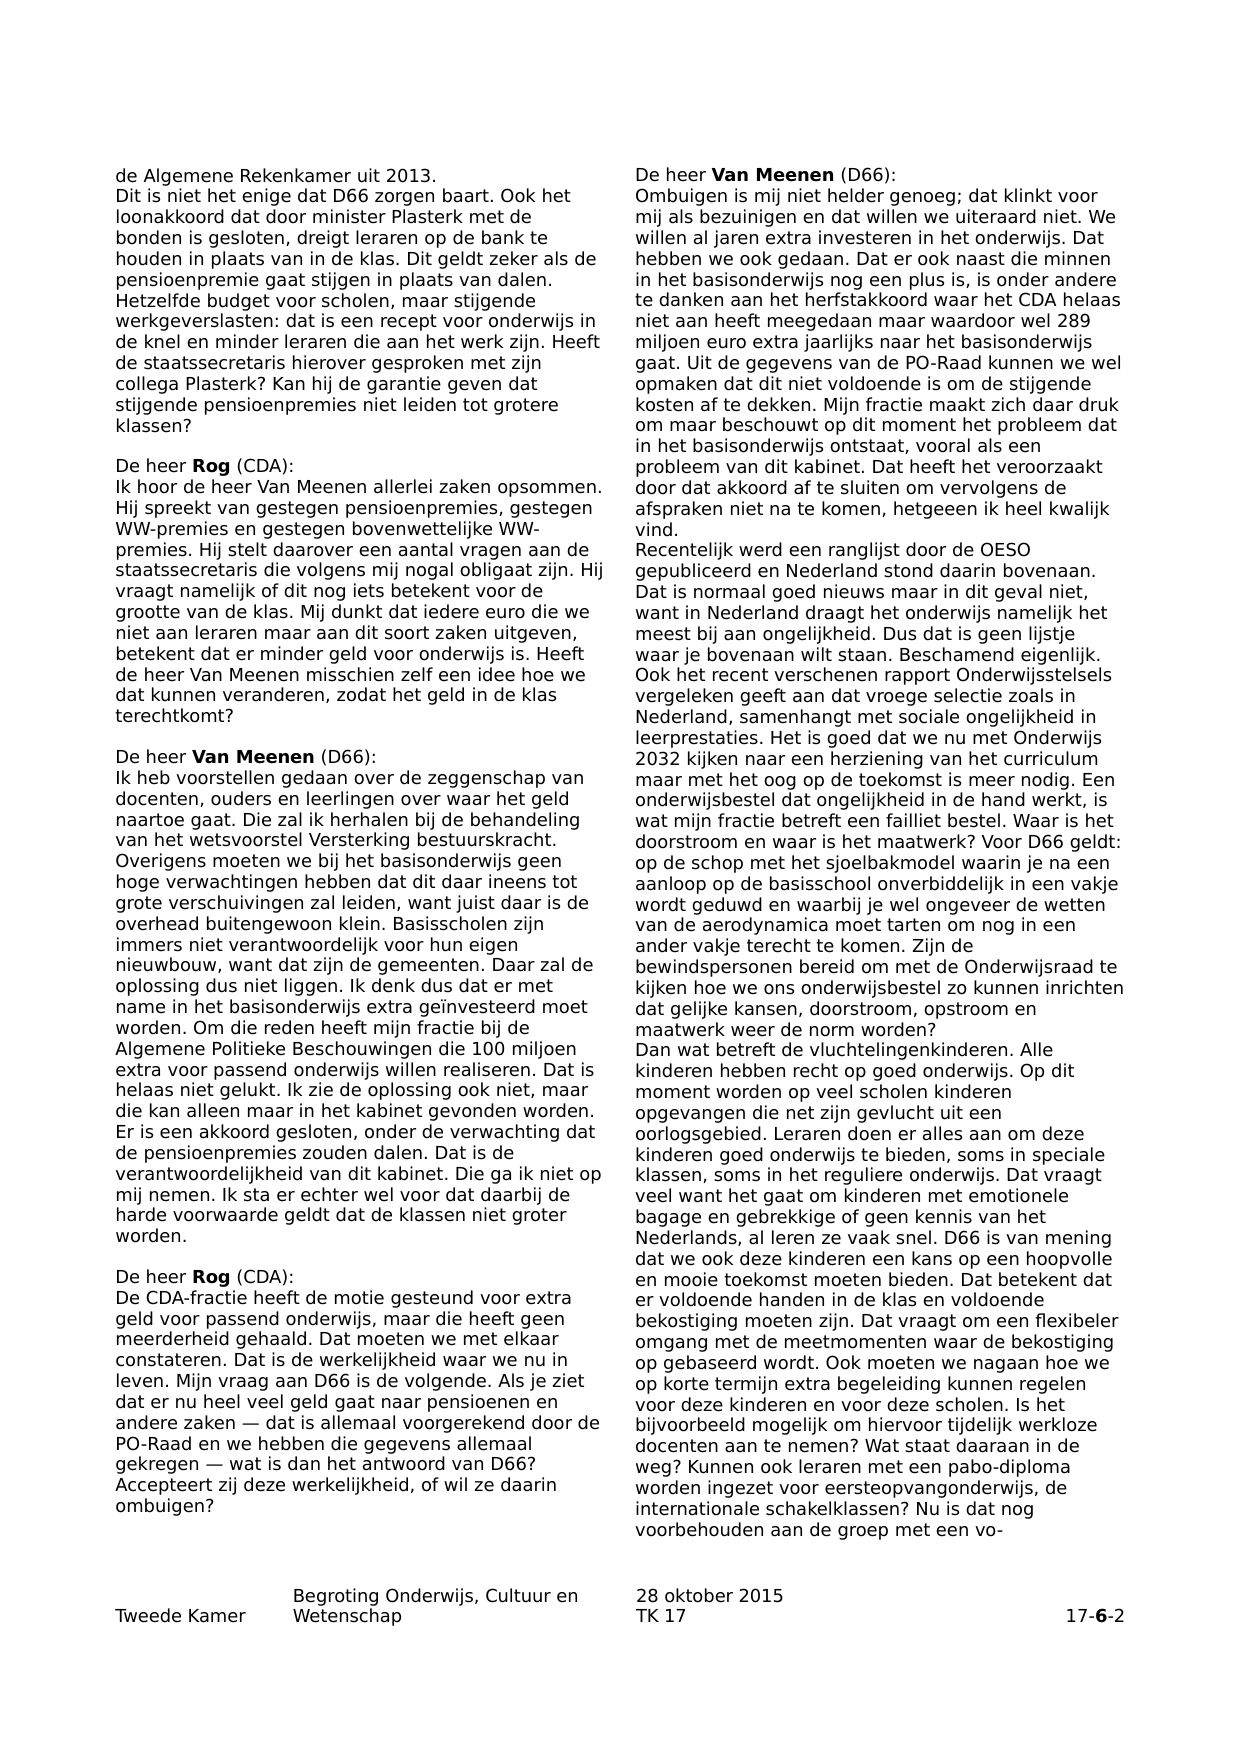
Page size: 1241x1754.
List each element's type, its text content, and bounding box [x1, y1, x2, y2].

text De heer Rog (CDA): [115, 456, 605, 477]
text Ombuigen is mij niet helder genoeg; dat klinkt voor mij als bezuinigen en dat willen we uiteraard niet. We willen al jaren extra investeren in het onderwijs. Dat hebben we ook gedaan. Dat er ook naast die minnen in het basisonderwijs nog een plus is, is onder andere te danken aan het herfstakkoord waar het CDA helaas niet aan heeft meegedaan maar waardoor wel 289 miljoen euro extra jaarlijks naar het basisonderwijs gaat. Uit de gegevens van de PO-Raad kunnen we wel opmaken dat dit niet voldoende is om de stijgende kosten af te dekken. Mijn fractie maakt zich daar druk om maar beschouwt op dit moment het probleem dat in het basisonderwijs ontstaat, vooral als een probleem van dit kabinet. Dat heeft het veroorzaakt door dat akkoord af te sluiten om vervolgens de afspraken niet na te komen, hetgeeen ik heel kwalijk vind. [635, 186, 1125, 540]
text De heer Van Meenen (D66): [115, 747, 605, 768]
text de Algemene Rekenkamer uit 2013. [115, 165, 605, 186]
text De heer Van Meenen (D66): [635, 165, 1125, 186]
text Ik heb voorstellen gedaan over de zeggenschap van docenten, ouders en leerlingen over waar het geld naartoe gaat. Die zal ik herhalen bij de behandeling van het wetsvoorstel Versterking bestuurskracht. Overigens moeten we bij het basisonderwijs geen hoge verwachtingen hebben dat dit daar ineens tot grote verschuivingen zal leiden, want juist daar is de overhead buitengewoon klein. Basisscholen zijn immers niet verantwoordelijk voor hun eigen nieuwbouw, want dat zijn de gemeenten. Daar zal de oplossing dus niet liggen. Ik denk dus dat er met name in het basisonderwijs extra geïnvesteerd moet worden. Om die reden heeft mijn fractie bij de Algemene Politieke Beschouwingen die 100 miljoen extra voor passend onderwijs willen realiseren. Dat is helaas niet gelukt. Ik zie de oplossing ook niet, maar die kan alleen maar in het kabinet gevonden worden. Er is een akkoord gesloten, onder de verwachting dat de pensioenpremies zouden dalen. Dat is de verantwoordelijkheid van dit kabinet. Die ga ik niet op mij nemen. Ik sta er echter wel voor dat daarbij de harde voorwaarde geldt dat de klassen niet groter worden. [115, 768, 605, 1247]
text Dit is niet het enige dat D66 zorgen baart. Ook het loonakkoord dat door minister Plasterk met de bonden is gesloten, dreigt leraren op de bank te houden in plaats van in de klas. Dit geldt zeker als de pensioenpremie gaat stijgen in plaats van dalen. Hetzelfde budget voor scholen, maar stijgende werkgeverslasten: dat is een recept voor onderwijs in de knel en minder leraren die aan het werk zijn. Heeft de staatssecretaris hierover gesproken met zijn collega Plasterk? Kan hij de garantie geven dat stijgende pensioenpremies niet leiden tot grotere klassen? [115, 186, 605, 436]
text Dan wat betreft de vluchtelingenkinderen. Alle kinderen hebben recht op goed onderwijs. Op dit moment worden op veel scholen kinderen opgevangen die net zijn gevlucht uit een oorlogsgebied. Leraren doen er alles aan om deze kinderen goed onderwijs te bieden, soms in speciale klassen, soms in het reguliere onderwijs. Dat vraagt veel want het gaat om kinderen met emotionele bagage en gebrekkige of geen kennis van het Nederlands, al leren ze vaak snel. D66 is van mening dat we ook deze kinderen een kans op een hoopvolle en mooie toekomst moeten bieden. Dat betekent dat er voldoende handen in de klas en voldoende bekostiging moeten zijn. Dat vraagt om een flexibeler omgang met de meetmomenten waar de bekostiging op gebaseerd wordt. Ook moeten we nagaan hoe we op korte termijn extra begeleiding kunnen regelen voor deze kinderen en voor deze scholen. Is het bijvoorbeeld mogelijk om hiervoor tijdelijk werkloze docenten aan te nemen? Wat staat daaraan in de weg? Kunnen ook leraren met een pabo-diploma worden ingezet voor eersteopvangonderwijs, de internationale schakelklassen? Nu is dat nog voorbehouden aan de groep met een vo- [635, 1040, 1125, 1540]
text De CDA-fractie heeft de motie gesteund voor extra geld voor passend onderwijs, maar die heeft geen meerderheid gehaald. Dat moeten we met elkaar constateren. Dat is de werkelijkheid waar we nu in leven. Mijn vraag aan D66 is de volgende. Als je ziet dat er nu heel veel geld gaat naar pensioenen en andere zaken — dat is allemaal voorgerekend door de PO-Raad en we hebben die gegevens allemaal gekregen — wat is dan het antwoord van D66? Accepteert zij deze werkelijkheid, of wil ze daarin ombuigen? [115, 1287, 605, 1517]
text Recentelijk werd een ranglijst door de OESO gepubliceerd en Nederland stond daarin bovenaan. Dat is normaal goed nieuws maar in dit geval niet, want in Nederland draagt het onderwijs namelijk het meest bij aan ongelijkheid. Dus dat is geen lijstje waar je bovenaan wilt staan. Beschamend eigenlijk. Ook het recent verschenen rapport Onderwijsstelsels vergeleken geeft aan dat vroege selectie zoals in Nederland, samenhangt met sociale ongelijkheid in leerprestaties. Het is goed dat we nu met Onderwijs 2032 kijken naar een herziening van het curriculum maar met het oog op de toekomst is meer nodig. Een onderwijsbestel dat ongelijkheid in de hand werkt, is wat mijn fractie betreft een failliet bestel. Waar is het doorstroom en waar is het maatwerk? Voor D66 geldt: op de schop met het sjoelbakmodel waarin je na een aanloop op de basisschool onverbiddelijk in een vakje wordt geduwd en waarbij je wel ongeveer de wetten van de aerodynamica moet tarten om nog in een ander vakje terecht te komen. Zijn de bewindspersonen bereid om met de Onderwijsraad te kijken hoe we ons onderwijsbestel zo kunnen inrichten dat gelijke kansen, doorstroom, opstroom en maatwerk weer de norm worden? [635, 540, 1125, 1040]
text De heer Rog (CDA): [115, 1267, 605, 1287]
text Ik hoor de heer Van Meenen allerlei zaken opsommen. Hij spreekt van gestegen pensioenpremies, gestegen WW-premies en gestegen bovenwettelijke WW-premies. Hij stelt daarover een aantal vragen aan de staatssecretaris die volgens mij nogal obligaat zijn. Hij vraagt namelijk of dit nog iets betekent voor de grootte van de klas. Mij dunkt dat iedere euro die we niet aan leraren maar aan dit soort zaken uitgeven, betekent dat er minder geld voor onderwijs is. Heeft de heer Van Meenen misschien zelf een idee hoe we dat kunnen veranderen, zodat het geld in de klas terechtkomt? [115, 477, 605, 727]
